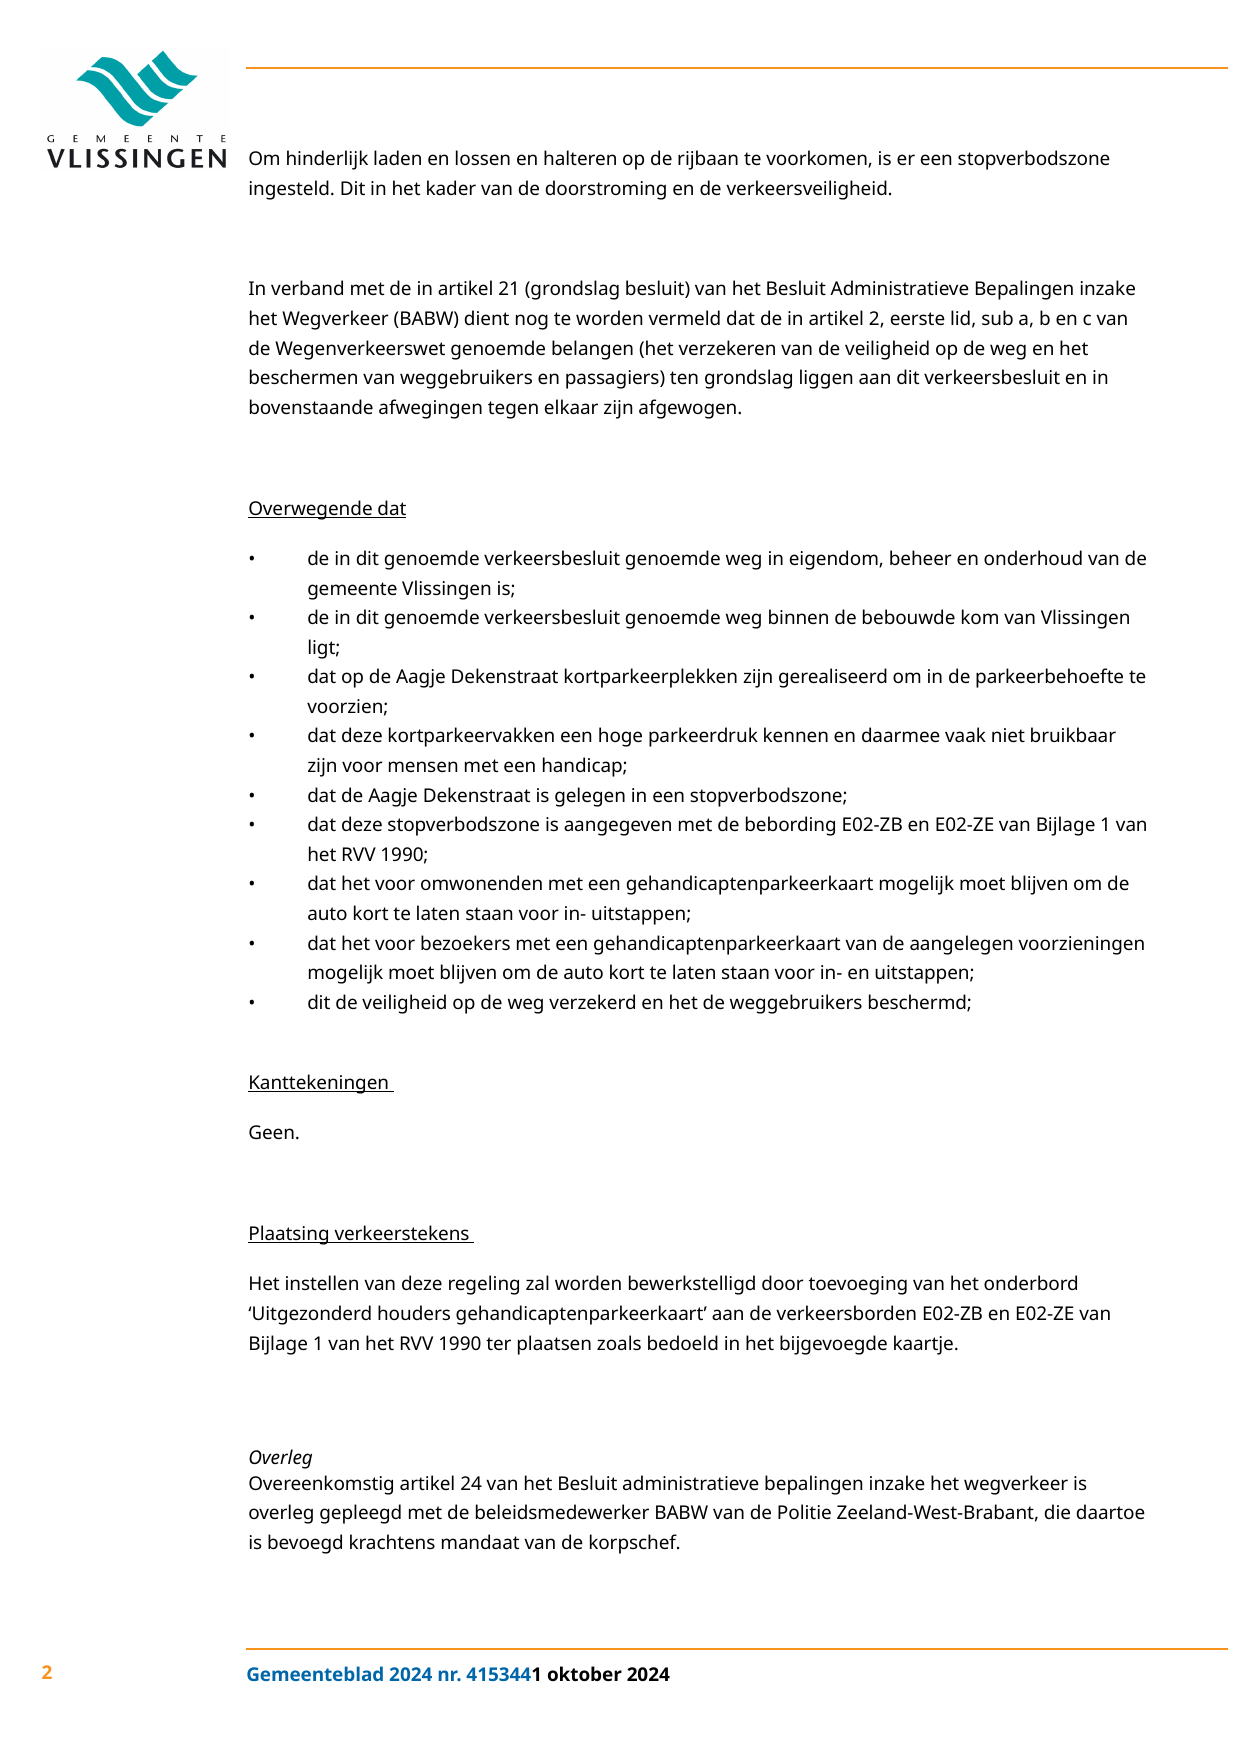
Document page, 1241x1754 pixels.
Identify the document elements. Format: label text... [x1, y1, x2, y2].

list dat het voor omwonenden met een gehandicaptenparkeerkaart mogelijk moet blijven om de auto kort te laten staan voor in- uitstappen; [248, 871, 1152, 926]
text Overwegende dat [248, 495, 1152, 521]
list dat op de Aagje Dekenstraat kortparkeerplekken zijn gerealiseerd om in de parkeerbehoefte te voorzien; [248, 663, 1152, 719]
text Geen. [248, 1119, 1152, 1145]
text Het instellen van deze regeling zal worden bewerkstelligd door toevoeging van het onderbord ‘Uitgezonderd houders gehandicaptenparkeerkaart’ aan de verkeersborden E02-ZB en E02-ZE van Bijlage 1 van het RVV 1990 ter plaatsen zoals bedoeld in het bijgevoegde kaartje. [248, 1271, 1152, 1356]
text Kanttekeningen [248, 1069, 1152, 1095]
list dit de veiligheid op de weg verzekerd en het de weggebruikers beschermd; [248, 989, 1152, 1015]
list dat deze kortparkeervakken een hoge parkeerdruk kennen en daarmee vaak niet bruikbaar zijn voor mensen met een handicap; [248, 723, 1152, 778]
text Overeenkomstig artikel 24 van het Besluit administratieve bepalingen inzake het wegverkeer is overleg gepleegd met de beleidsmedewerker BABW van de Politie Zeeland-West-Brabant, die daartoe is bevoegd krachtens mandaat van de korpschef. [248, 1470, 1152, 1555]
list dat deze stopverbodszone is aangegeven met de bebording E02-ZB en E02-ZE van Bijlage 1 van het RVV 1990; [248, 811, 1152, 867]
picture [41, 47, 231, 172]
list dat de Aagje Dekenstraat is gelegen in een stopverbodszone; [248, 782, 1152, 808]
list dat het voor bezoekers met een gehandicaptenparkeerkaart van de aangelegen voorzieningen mogelijk moet blijven om de auto kort te laten staan voor in- en uitstappen; [248, 930, 1152, 985]
text Plaatsing verkeerstekens [248, 1220, 1152, 1246]
text In verband met de in artikel 21 (grondslag besluit) van het Besluit Administratieve Bepalingen inzake het Wegverkeer (BABW) dient nog te worden vermeld dat de in artikel 2, eerste lid, sub a, b en c van de Wegenverkeerswet genoemde belangen (het verzekeren van de veiligheid op de weg en het beschermen van weggebruikers en passagiers) ten grondslag liggen aan dit verkeersbesluit en in bovenstaande afwegingen tegen elkaar zijn afgewogen. [248, 276, 1152, 420]
text Overleg [248, 1444, 1152, 1470]
list de in dit genoemde verkeersbesluit genoemde weg in eigendom, beheer en onderhoud van de gemeente Vlissingen is; [248, 545, 1152, 601]
list de in dit genoemde verkeersbesluit genoemde weg binnen de bebouwde kom van Vlissingen ligt; [248, 604, 1152, 660]
text Om hinderlijk laden en lossen en halteren op de rijbaan te voorkomen, is er een stopverbodszone ingesteld. Dit in het kader van de doorstroming en de verkeersveiligheid. [248, 145, 1152, 201]
